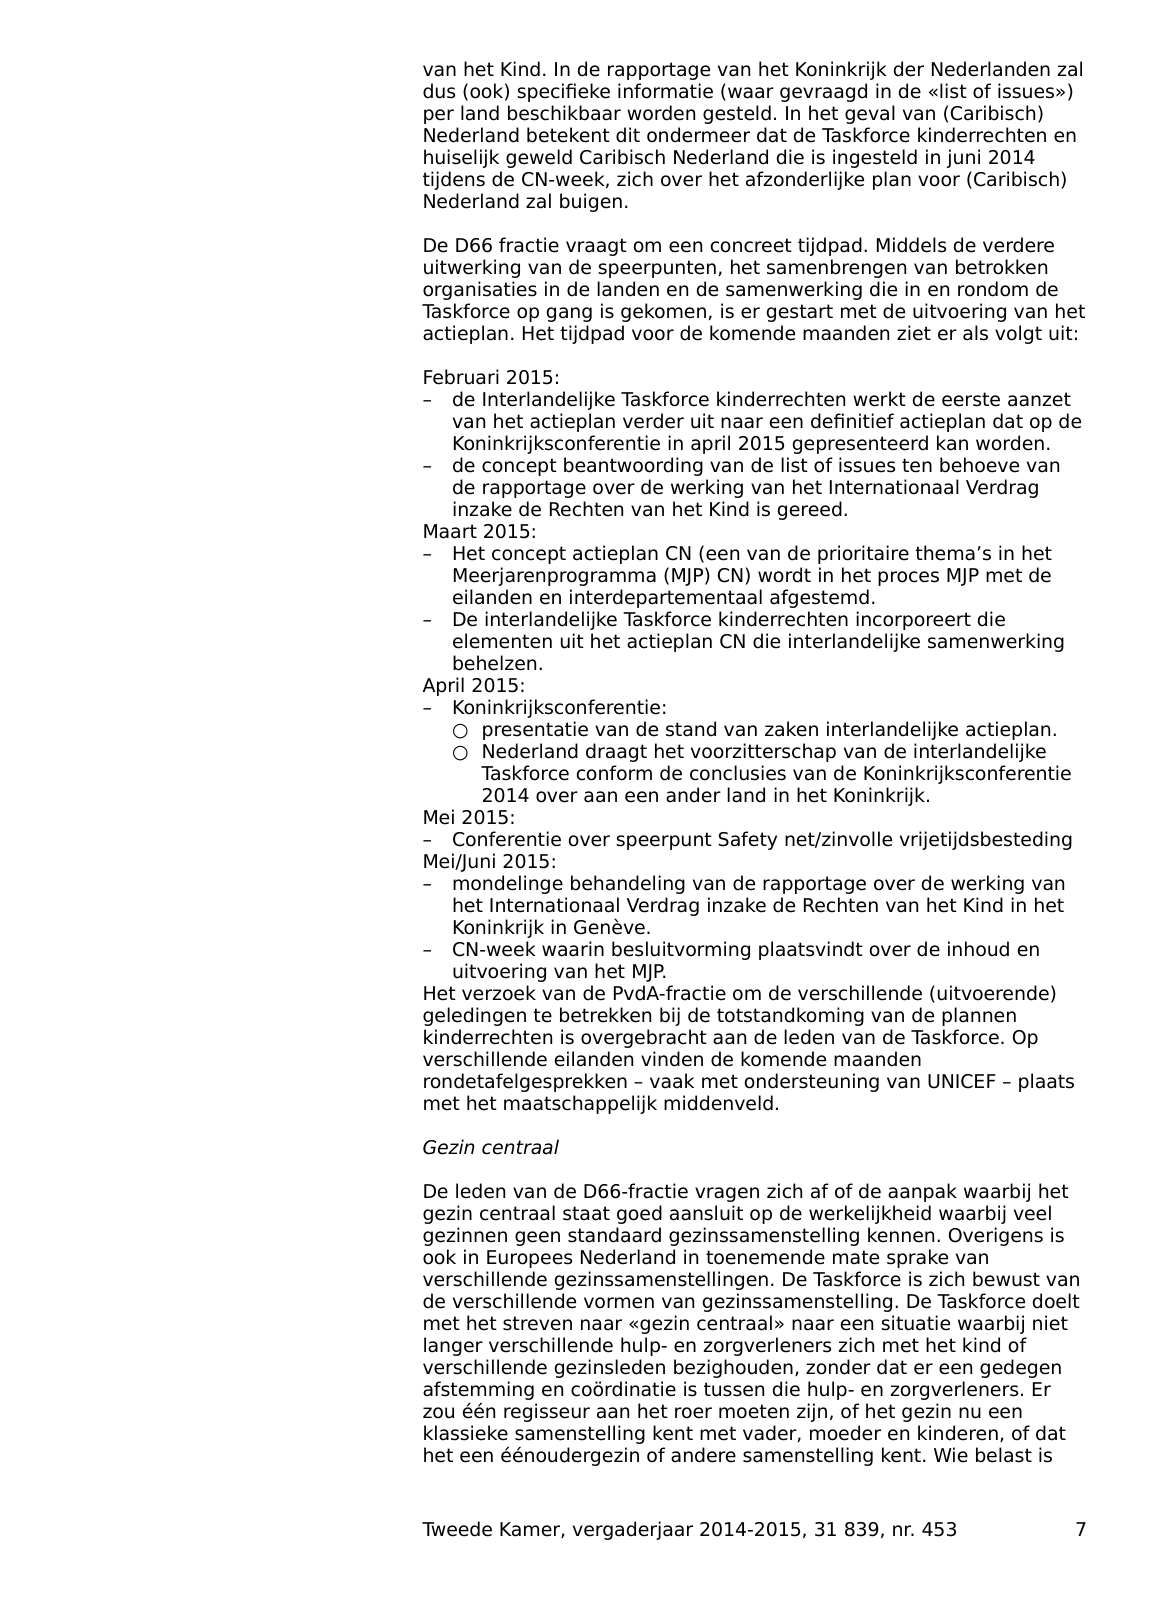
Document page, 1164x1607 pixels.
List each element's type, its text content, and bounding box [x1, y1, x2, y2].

text – Koninkrijksconferentie: [422, 697, 1087, 719]
text Mei 2015: [422, 807, 1087, 829]
text April 2015: [422, 675, 1087, 697]
text van het Kind. In de rapportage van het Koninkrijk der Nederlanden zal dus (ook) specifieke informatie (waar gevraagd in de «list of issues») per land beschikbaar worden gesteld. In het geval van (Caribisch) Nederland betekent dit ondermeer dat de Taskforce kinderrechten en huiselijk geweld Caribisch Nederland die is ingesteld in juni 2014 tijdens de CN-week, zich over het afzonderlijke plan voor (Caribisch) Nederland zal buigen. [422, 59, 1087, 213]
text – mondelinge behandeling van de rapportage over de werking van het Internationaal Verdrag inzake de Rechten van het Kind in het Koninkrijk in Genève. [422, 873, 1087, 939]
text – CN-week waarin besluitvorming plaatsvindt over de inhoud en uitvoering van het MJP. [422, 939, 1087, 983]
text ○ Nederland draagt het voorzitterschap van de interlandelijke Taskforce conform de conclusies van de Koninkrijksconferentie 2014 over aan een ander land in het Koninkrijk. [452, 741, 1087, 807]
text De leden van de D66-fractie vragen zich af of de aanpak waarbij het gezin centraal staat goed aansluit op de werkelijkheid waarbij veel gezinnen geen standaard gezinssamenstelling kennen. Overigens is ook in Europees Nederland in toenemende mate sprake van verschillende gezinssamenstellingen. De Taskforce is zich bewust van de verschillende vormen van gezinssamenstelling. De Taskforce doelt met het streven naar «gezin centraal» naar een situatie waarbij niet langer verschillende hulp- en zorgverleners zich met het kind of verschillende gezinsleden bezighouden, zonder dat er een gedegen afstemming en coördinatie is tussen die hulp- en zorgverleners. Er zou één regisseur aan het roer moeten zijn, of het gezin nu een klassieke samenstelling kent met vader, moeder en kinderen, of dat het een éénoudergezin of andere samenstelling kent. Wie belast is [422, 1181, 1087, 1467]
text Maart 2015: [422, 521, 1087, 543]
text – Conferentie over speerpunt Safety net/zinvolle vrijetijdsbesteding [422, 829, 1087, 851]
subtitle Gezin centraal [422, 1137, 1087, 1159]
text – De interlandelijke Taskforce kinderrechten incorporeert die elementen uit het actieplan CN die interlandelijke samenwerking behelzen. [422, 609, 1087, 675]
text De D66 fractie vraagt om een concreet tijdpad. Middels de verdere uitwerking van de speerpunten, het samenbrengen van betrokken organisaties in de landen en de samenwerking die in en rondom de Taskforce op gang is gekomen, is er gestart met de uitvoering van het actieplan. Het tijdpad voor de komende maanden ziet er als volgt uit: [422, 235, 1087, 345]
text – Het concept actieplan CN (een van de prioritaire thema’s in het Meerjarenprogramma (MJP) CN) wordt in het proces MJP met de eilanden en interdepartementaal afgestemd. [422, 543, 1087, 609]
text Februari 2015: [422, 367, 1087, 389]
text – de Interlandelijke Taskforce kinderrechten werkt de eerste aanzet van het actieplan verder uit naar een definitief actieplan dat op de Koninkrijksconferentie in april 2015 gepresenteerd kan worden. [422, 389, 1087, 455]
text – de concept beantwoording van de list of issues ten behoeve van de rapportage over de werking van het Internationaal Verdrag inzake de Rechten van het Kind is gereed. [422, 455, 1087, 521]
text ○ presentatie van de stand van zaken interlandelijke actieplan. [452, 719, 1087, 741]
text Mei/Juni 2015: [422, 851, 1087, 873]
text Het verzoek van de PvdA-fractie om de verschillende (uitvoerende) geledingen te betrekken bij de totstandkoming van de plannen kinderrechten is overgebracht aan de leden van de Taskforce. Op verschillende eilanden vinden de komende maanden rondetafelgesprekken – vaak met ondersteuning van UNICEF – plaats met het maatschappelijk middenveld. [422, 983, 1087, 1114]
